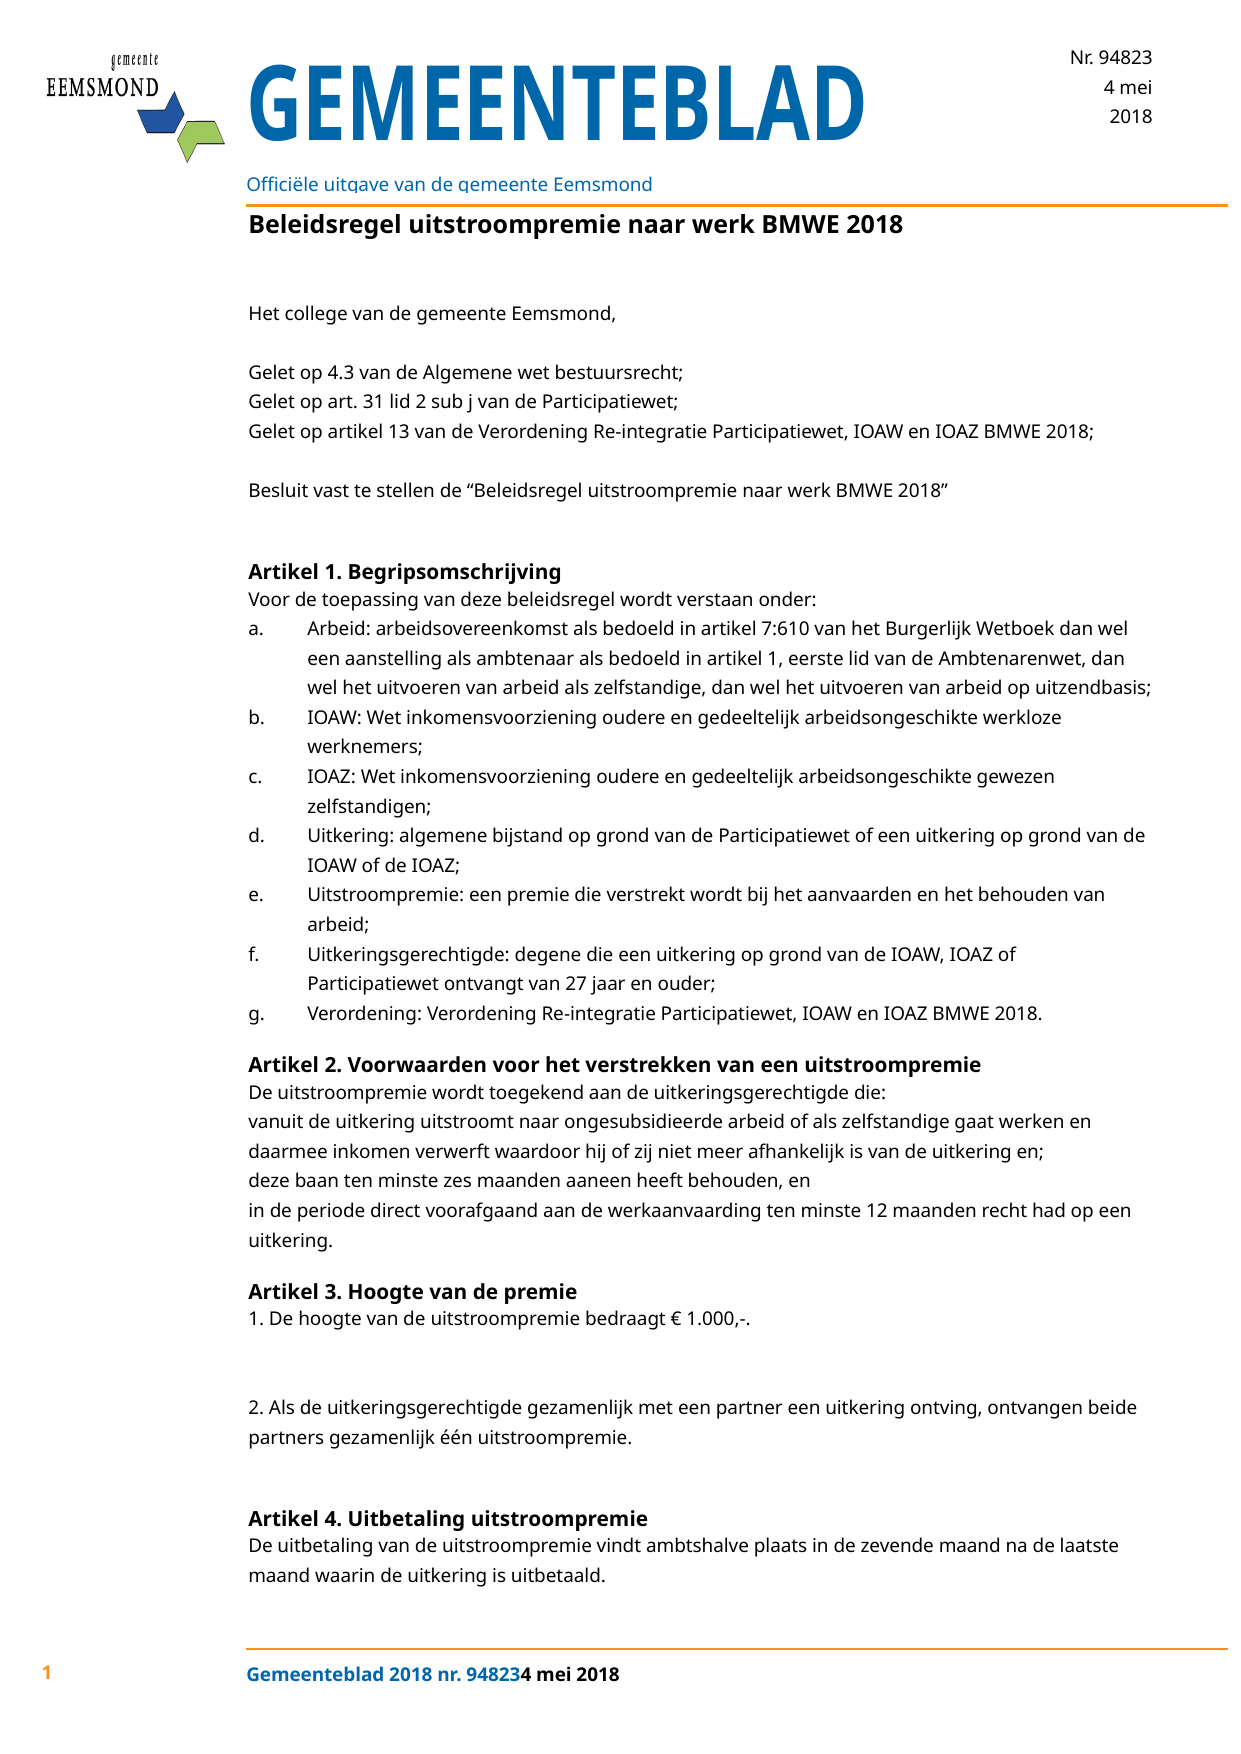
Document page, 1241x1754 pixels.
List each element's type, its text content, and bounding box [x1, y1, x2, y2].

text Artikel 2. Voorwaarden voor het verstrekken van een uitstroompremie [248, 1050, 1152, 1079]
text Gelet op 4.3 van de Algemene wet bestuursrecht; [248, 359, 1152, 385]
text vanuit de uitkering uitstroomt naar ongesubsidieerde arbeid of als zelfstandige gaat werken en daarmee inkomen verwerft waardoor hij of zij niet meer afhankelijk is van de uitkering en; [248, 1108, 1152, 1164]
text Artikel 3. Hoogte van de premie [248, 1277, 1152, 1306]
list Uitstroompremie: een premie die verstrekt wordt bij het aanvaarden en het behouden van arbeid; [248, 882, 1152, 937]
text Het college van de gemeente Eemsmond, [248, 300, 1152, 326]
text Beleidsregel uitstroompremie naar werk BMWE 2018 [248, 207, 1152, 241]
text Gelet op artikel 13 van de Verordening Re-integratie Participatiewet, IOAW en IOAZ BMWE 2018; [248, 418, 1152, 444]
picture [41, 47, 231, 172]
text De uitstroompremie wordt toegekend aan de uitkeringsgerechtigde die: [248, 1079, 1152, 1104]
text Artikel 1. Begripsomschrijving [248, 557, 1152, 586]
list Uitkering: algemene bijstand op grond van de Participatiewet of een uitkering op grond van de IOAW of de IOAZ; [248, 822, 1152, 878]
list Arbeid: arbeidsovereenkomst als bedoeld in artikel 7:610 van het Burgerlijk Wetboek dan wel een aanstelling als ambtenaar als bedoeld in artikel 1, eerste lid van de Ambtenarenwet, dan wel het uitvoeren van arbeid als zelfstandige, dan wel het uitvoeren van arbeid op uitzendbasis; [248, 615, 1152, 700]
text De uitbetaling van de uitstroompremie vindt ambtshalve plaats in de zevende maand na de laatste maand waarin de uitkering is uitbetaald. [248, 1532, 1152, 1588]
text 1. De hoogte van de uitstroompremie bedraagt € 1.000,-. [248, 1306, 1152, 1331]
text Gelet op art. 31 lid 2 sub j van de Participatiewet; [248, 389, 1152, 414]
text deze baan ten minste zes maanden aaneen heeft behouden, en [248, 1168, 1152, 1193]
list Verordening: Verordening Re-integratie Participatiewet, IOAW en IOAZ BMWE 2018. [248, 1000, 1152, 1026]
text in de periode direct voorafgaand aan de werkaanvaarding ten minste 12 maanden recht had op een uitkering. [248, 1197, 1152, 1252]
list IOAW: Wet inkomensvoorziening oudere en gedeeltelijk arbeidsongeschikte werkloze werknemers; [248, 704, 1152, 759]
text 2. Als de uitkeringsgerechtigde gezamenlijk met een partner een uitkering ontving, ontvangen beide partners gezamenlijk één uitstroompremie. [248, 1394, 1152, 1450]
list Uitkeringsgerechtigde: degene die een uitkering op grond van de IOAW, IOAZ of Participatiewet ontvangt van 27 jaar en ouder; [248, 941, 1152, 996]
text Besluit vast te stellen de “Beleidsregel uitstroompremie naar werk BMWE 2018” [248, 477, 1152, 503]
text Artikel 4. Uitbetaling uitstroompremie [248, 1504, 1152, 1532]
list IOAZ: Wet inkomensvoorziening oudere en gedeeltelijk arbeidsongeschikte gewezen zelfstandigen; [248, 763, 1152, 819]
text Voor de toepassing van deze beleidsregel wordt verstaan onder: [248, 586, 1152, 612]
